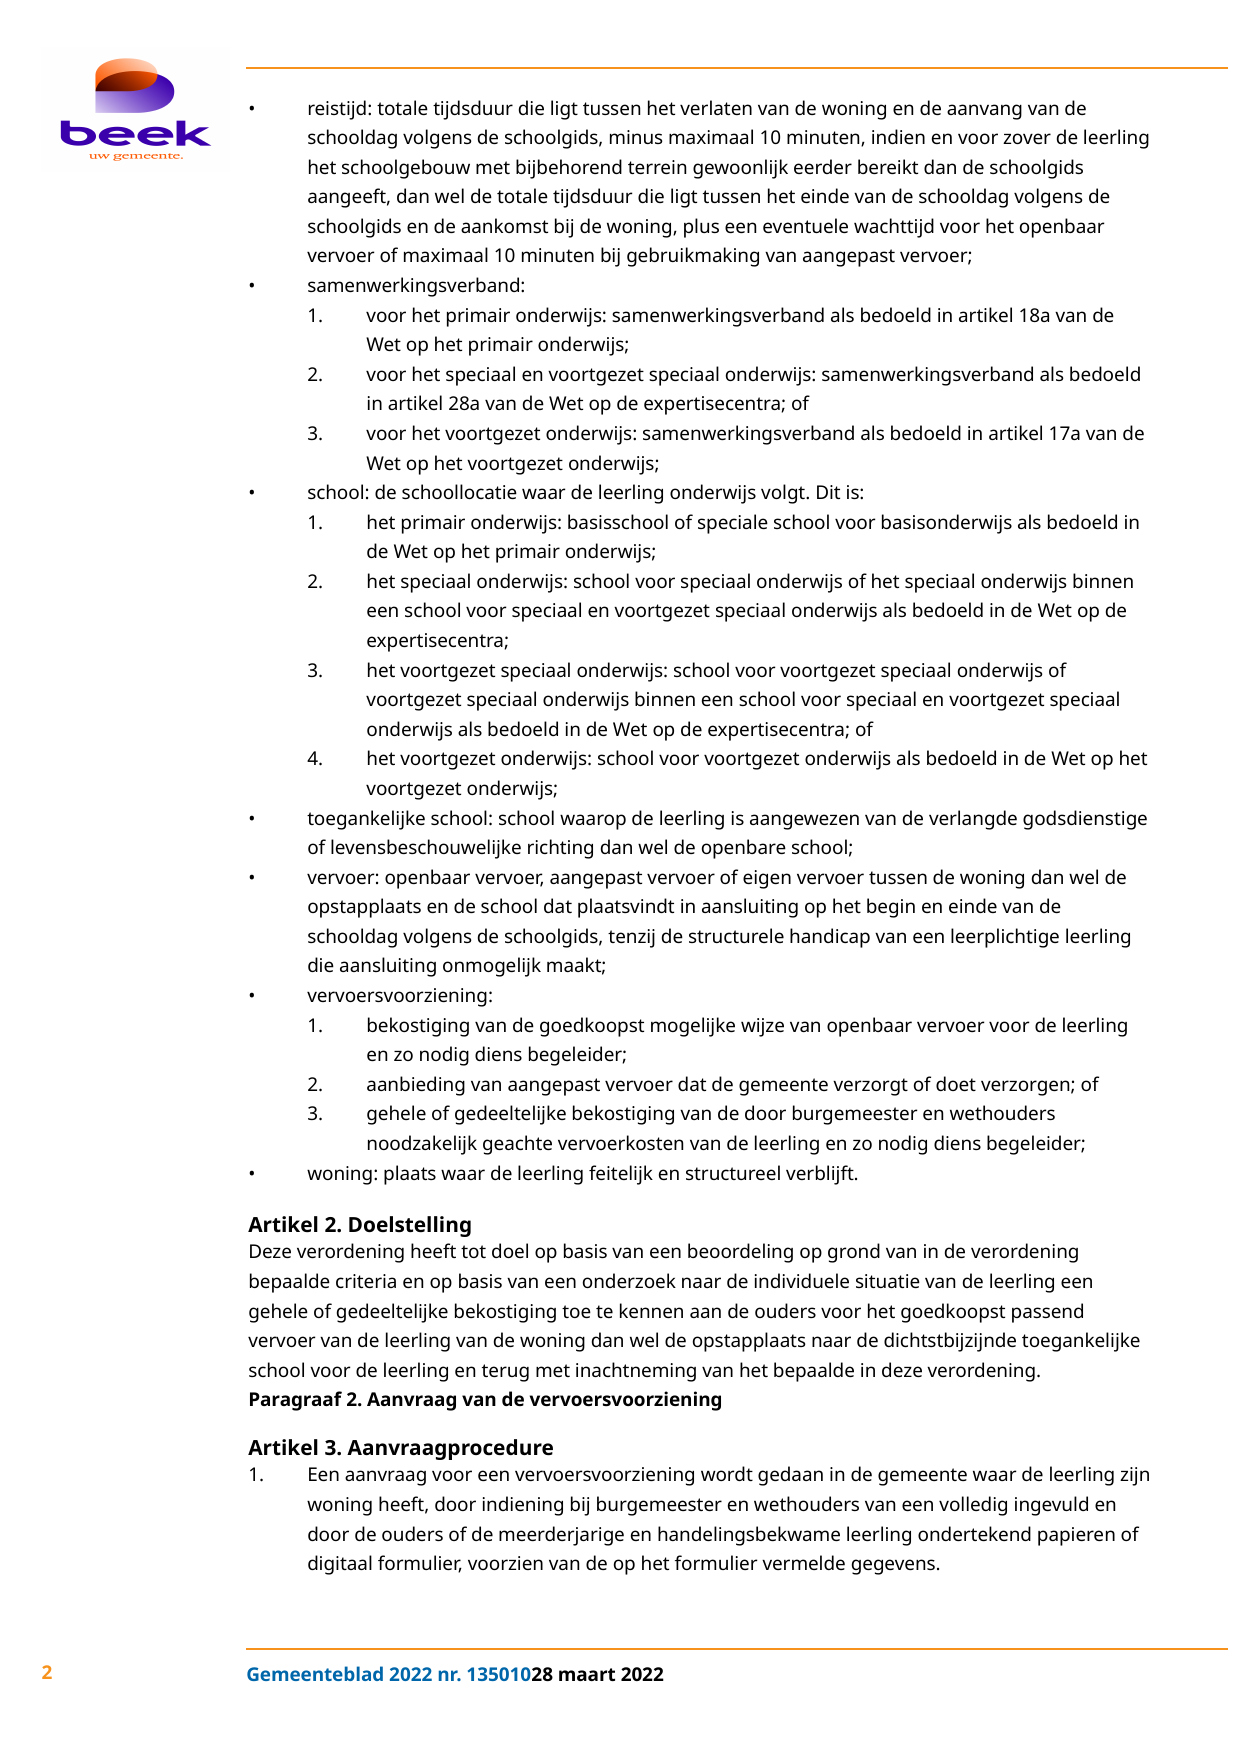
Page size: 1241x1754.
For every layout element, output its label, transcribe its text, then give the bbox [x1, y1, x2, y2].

list het speciaal onderwijs: school voor speciaal onderwijs of het speciaal onderwijs binnen een school voor speciaal en voortgezet speciaal onderwijs als bedoeld in de Wet op de expertisecentra; [307, 568, 1152, 653]
text Deze verordening heeft tot doel op basis van een beoordeling op grond van in de verordening bepaalde criteria en op basis van een onderzoek naar de individuele situatie van de leerling een gehele of gedeeltelijke bekostiging toe te kennen aan de ouders voor het goedkoopst passend vervoer van de leerling van de woning dan wel de opstapplaats naar de dichtstbijzijnde toegankelijke school voor de leerling en terug met inachtneming van het bepaalde in deze verordening. [248, 1239, 1152, 1383]
list school: de schoollocatie waar de leerling onderwijs volgt. Dit is: [248, 479, 1152, 505]
list voor het primair onderwijs: samenwerkingsverband als bedoeld in artikel 18a van de Wet op het primair onderwijs; [307, 302, 1152, 357]
list Een aanvraag voor een vervoersvoorziening wordt gedaan in de gemeente waar de leerling zijn woning heeft, door indiening bij burgemeester en wethouders van een volledig ingevuld en door de ouders of de meerderjarige en handelingsbekwame leerling ondertekend papieren of digitaal formulier, voorzien van de op het formulier vermelde gegevens. [248, 1462, 1152, 1576]
list voor het speciaal en voortgezet speciaal onderwijs: samenwerkingsverband als bedoeld in artikel 28a van de Wet op de expertisecentra; of [307, 361, 1152, 416]
list vervoer: openbaar vervoer, aangepast vervoer of eigen vervoer tussen de woning dan wel de opstapplaats en de school dat plaatsvindt in aansluiting op het begin en einde van de schooldag volgens de schoolgids, tenzij de structurele handicap van een leerplichtige leerling die aansluiting onmogelijk maakt; [248, 864, 1152, 978]
list voor het voortgezet onderwijs: samenwerkingsverband als bedoeld in artikel 17a van de Wet op het voortgezet onderwijs; [307, 420, 1152, 476]
list aanbieding van aangepast vervoer dat de gemeente verzorgt of doet verzorgen; of [307, 1071, 1152, 1097]
list het voortgezet onderwijs: school voor voortgezet onderwijs als bedoeld in de Wet op het voortgezet onderwijs; [307, 746, 1152, 801]
list gehele of gedeeltelijke bekostiging van de door burgemeester en wethouders noodzakelijk geachte vervoerkosten van de leerling en zo nodig diens begeleider; [307, 1101, 1152, 1156]
list woning: plaats waar de leerling feitelijk en structureel verblijft. [248, 1160, 1152, 1186]
list vervoersvoorziening: [248, 982, 1152, 1008]
list bekostiging van de goedkoopst mogelijke wijze van openbaar vervoer voor de leerling en zo nodig diens begeleider; [307, 1012, 1152, 1067]
picture [41, 47, 231, 172]
list het voortgezet speciaal onderwijs: school voor voortgezet speciaal onderwijs of voortgezet speciaal onderwijs binnen een school voor speciaal en voortgezet speciaal onderwijs als bedoeld in de Wet op de expertisecentra; of [307, 657, 1152, 742]
list toegankelijke school: school waarop de leerling is aangewezen van de verlangde godsdienstige of levensbeschouwelijke richting dan wel de openbare school; [248, 805, 1152, 860]
list reistijd: totale tijdsduur die ligt tussen het verlaten van de woning en de aanvang van de schooldag volgens de schoolgids, minus maximaal 10 minuten, indien en voor zover de leerling het schoolgebouw met bijbehorend terrein gewoonlijk eerder bereikt dan de schoolgids aangeeft, dan wel de totale tijdsduur die ligt tussen het einde van de schooldag volgens de schoolgids en de aankomst bij de woning, plus een eventuele wachttijd voor het openbaar vervoer of maximaal 10 minuten bij gebruikmaking van aangepast vervoer; [248, 95, 1152, 268]
text Artikel 2. Doelstelling [248, 1210, 1152, 1239]
list samenwerkingsverband: [248, 272, 1152, 298]
list het primair onderwijs: basisschool of speciale school voor basisonderwijs als bedoeld in de Wet op het primair onderwijs; [307, 509, 1152, 564]
text Artikel 3. Aanvraagprocedure [248, 1433, 1152, 1462]
text Paragraaf 2. Aanvraag van de vervoersvoorziening [248, 1387, 1152, 1412]
